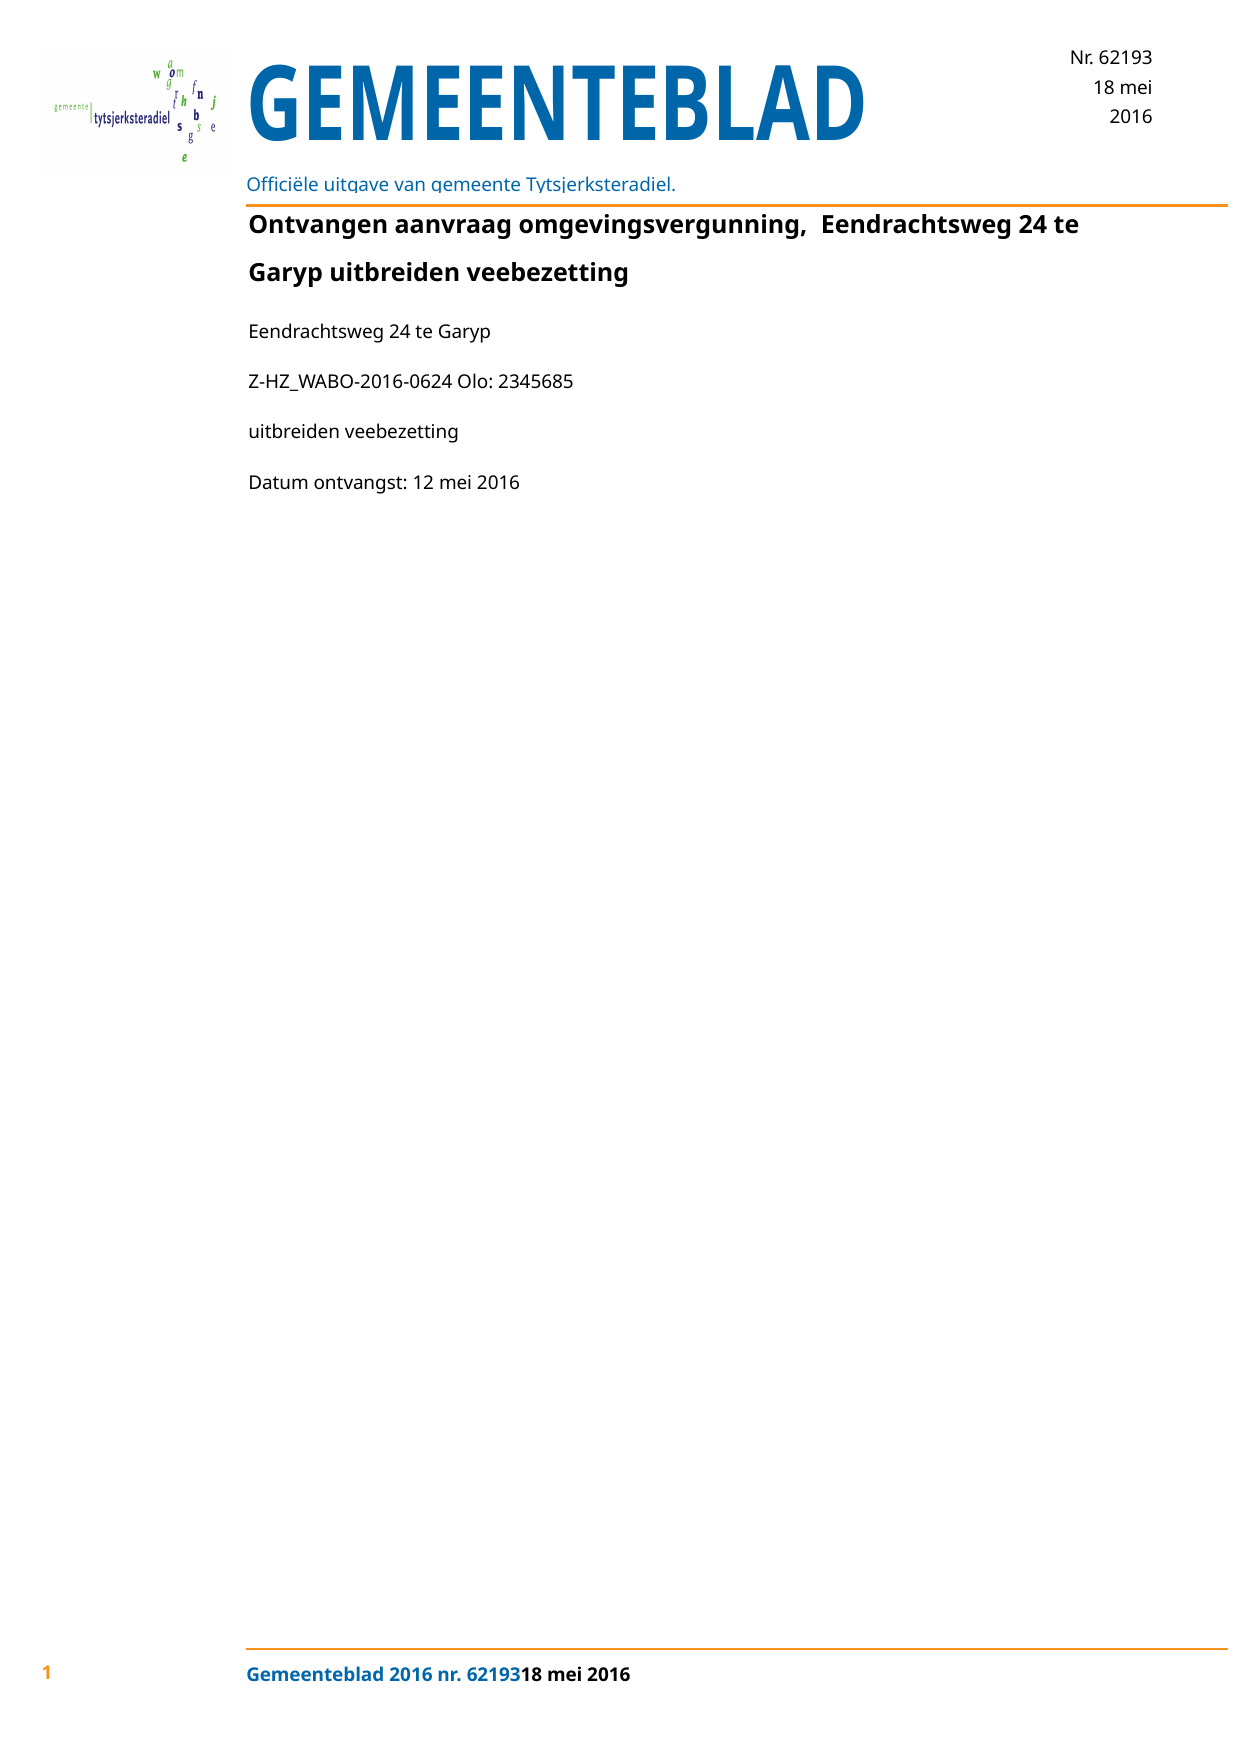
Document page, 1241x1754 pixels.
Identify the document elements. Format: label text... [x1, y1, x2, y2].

picture [41, 47, 231, 172]
text Datum ontvangst: 12 mei 2016 [248, 469, 1152, 495]
text Eendrachtsweg 24 te Garyp [248, 318, 1152, 344]
text Ontvangen aanvraag omgevingsvergunning, Eendrachtsweg 24 te Garyp uitbreiden veebezetting [248, 207, 1152, 288]
text uitbreiden veebezetting [248, 419, 1152, 444]
text Z-HZ_WABO-2016-0624 Olo: 2345685 [248, 368, 1152, 394]
